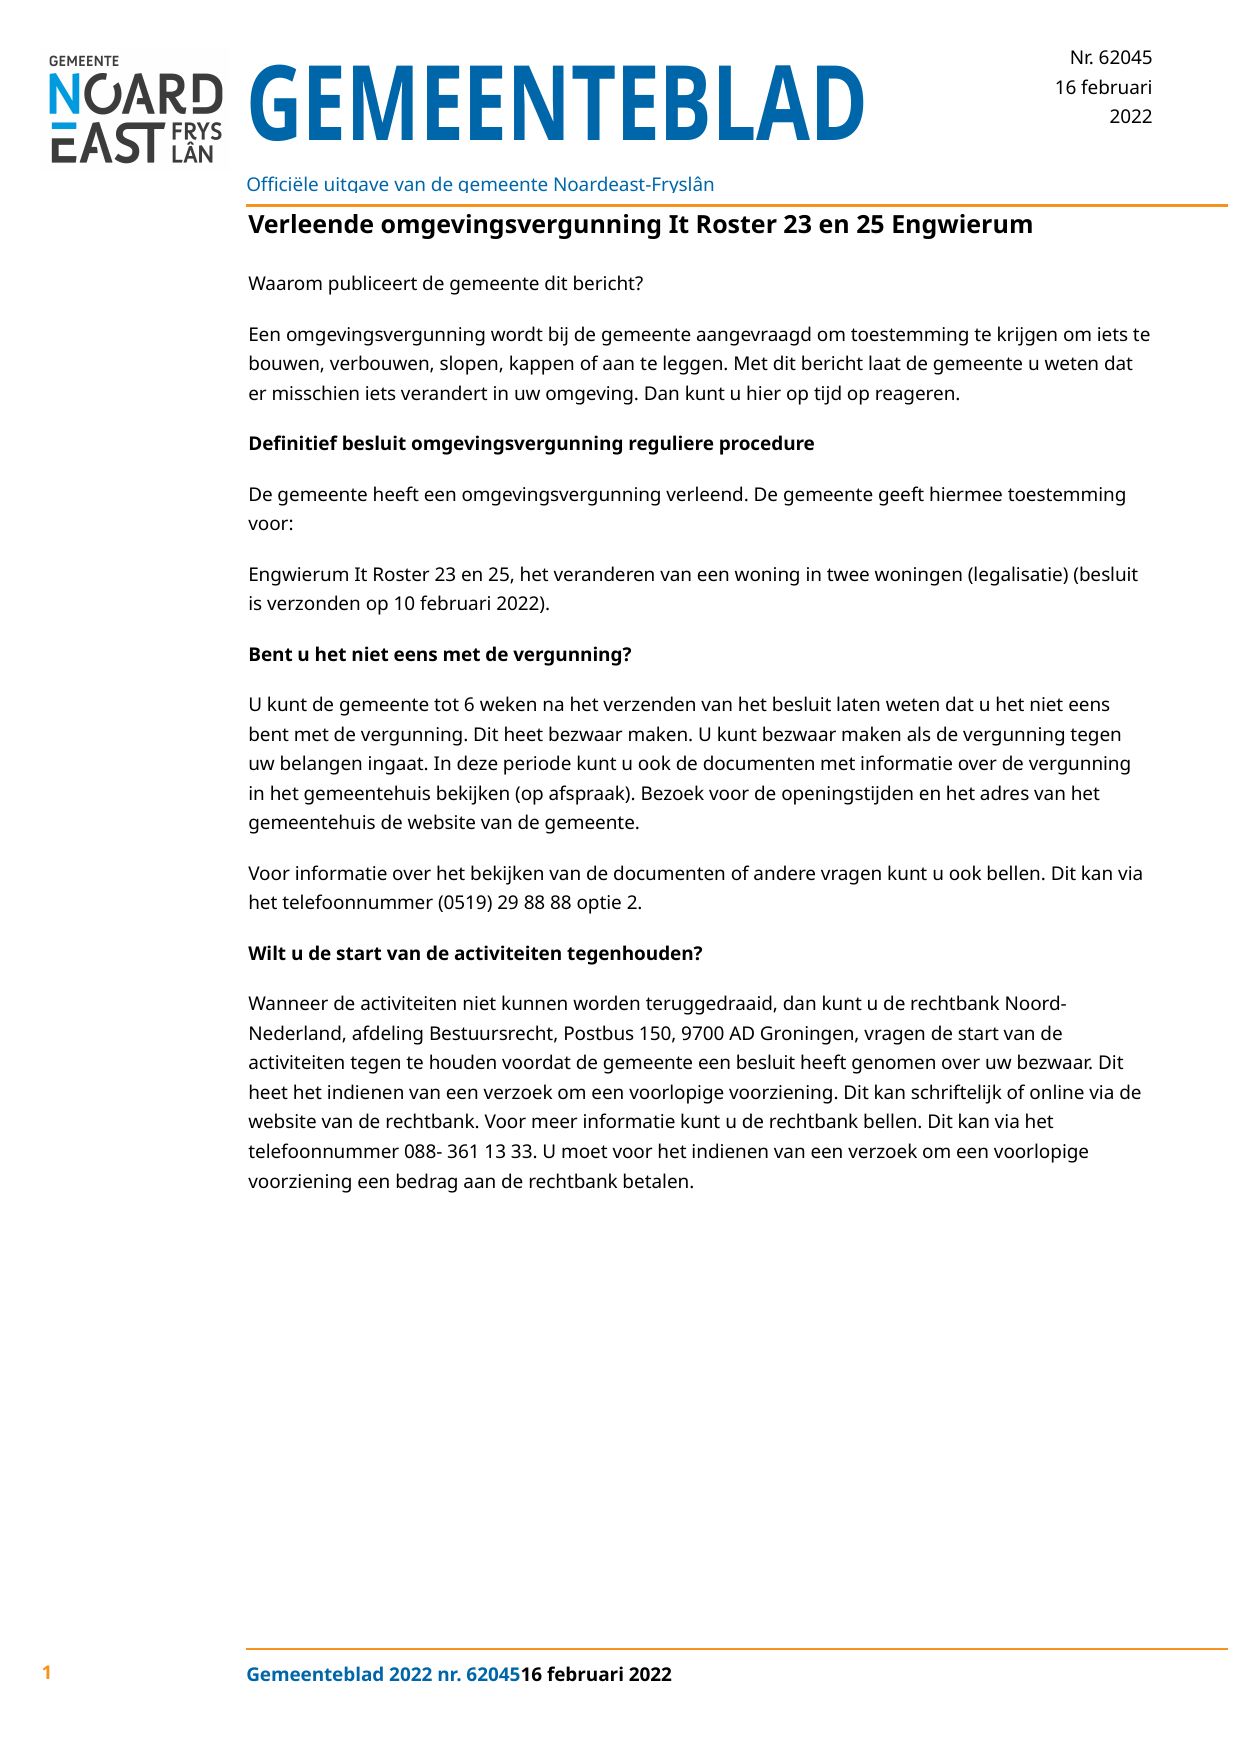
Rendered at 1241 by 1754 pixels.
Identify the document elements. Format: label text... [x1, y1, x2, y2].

picture [41, 47, 231, 172]
text Wanneer de activiteiten niet kunnen worden teruggedraaid, dan kunt u de rechtbank Noord-Nederland, afdeling Bestuursrecht, Postbus 150, 9700 AD Groningen, vragen de start van de activiteiten tegen te houden voordat de gemeente een besluit heeft genomen over uw bezwaar. Dit heet het indienen van een verzoek om een voorlopige voorziening. Dit kan schriftelijk of online via de website van de rechtbank. Voor meer informatie kunt u de rechtbank bellen. Dit kan via het telefoonnummer 088- 361 13 33. U moet voor het indienen van een verzoek om een voorlopige voorziening een bedrag aan de rechtbank betalen. [248, 990, 1152, 1193]
text Definitief besluit omgevingsvergunning reguliere procedure [248, 430, 1152, 456]
text Voor informatie over het bekijken van de documenten of andere vragen kunt u ook bellen. Dit kan via het telefoonnummer (0519) 29 88 88 optie 2. [248, 860, 1152, 915]
text Waarom publiceert de gemeente dit bericht? [248, 270, 1152, 296]
text De gemeente heeft een omgevingsvergunning verleend. De gemeente geeft hiermee toestemming voor: [248, 481, 1152, 536]
text Bent u het niet eens met de vergunning? [248, 641, 1152, 666]
text Verleende omgevingsvergunning It Roster 23 en 25 Engwierum [248, 207, 1152, 241]
text U kunt de gemeente tot 6 weken na het verzenden van het besluit laten weten dat u het niet eens bent met de vergunning. Dit heet bezwaar maken. U kunt bezwaar maken als de vergunning tegen uw belangen ingaat. In deze periode kunt u ook de documenten met informatie over de vergunning in het gemeentehuis bekijken (op afspraak). Bezoek voor de openingstijden en het adres van het gemeentehuis de website van de gemeente. [248, 691, 1152, 835]
text Een omgevingsvergunning wordt bij de gemeente aangevraagd om toestemming te krijgen om iets te bouwen, verbouwen, slopen, kappen of aan te leggen. Met dit bericht laat de gemeente u weten dat er misschien iets verandert in uw omgeving. Dan kunt u hier op tijd op reageren. [248, 321, 1152, 406]
text Wilt u de start van de activiteiten tegenhouden? [248, 940, 1152, 966]
text Engwierum It Roster 23 en 25, het veranderen van een woning in twee woningen (legalisatie) (besluit is verzonden op 10 februari 2022). [248, 561, 1152, 616]
